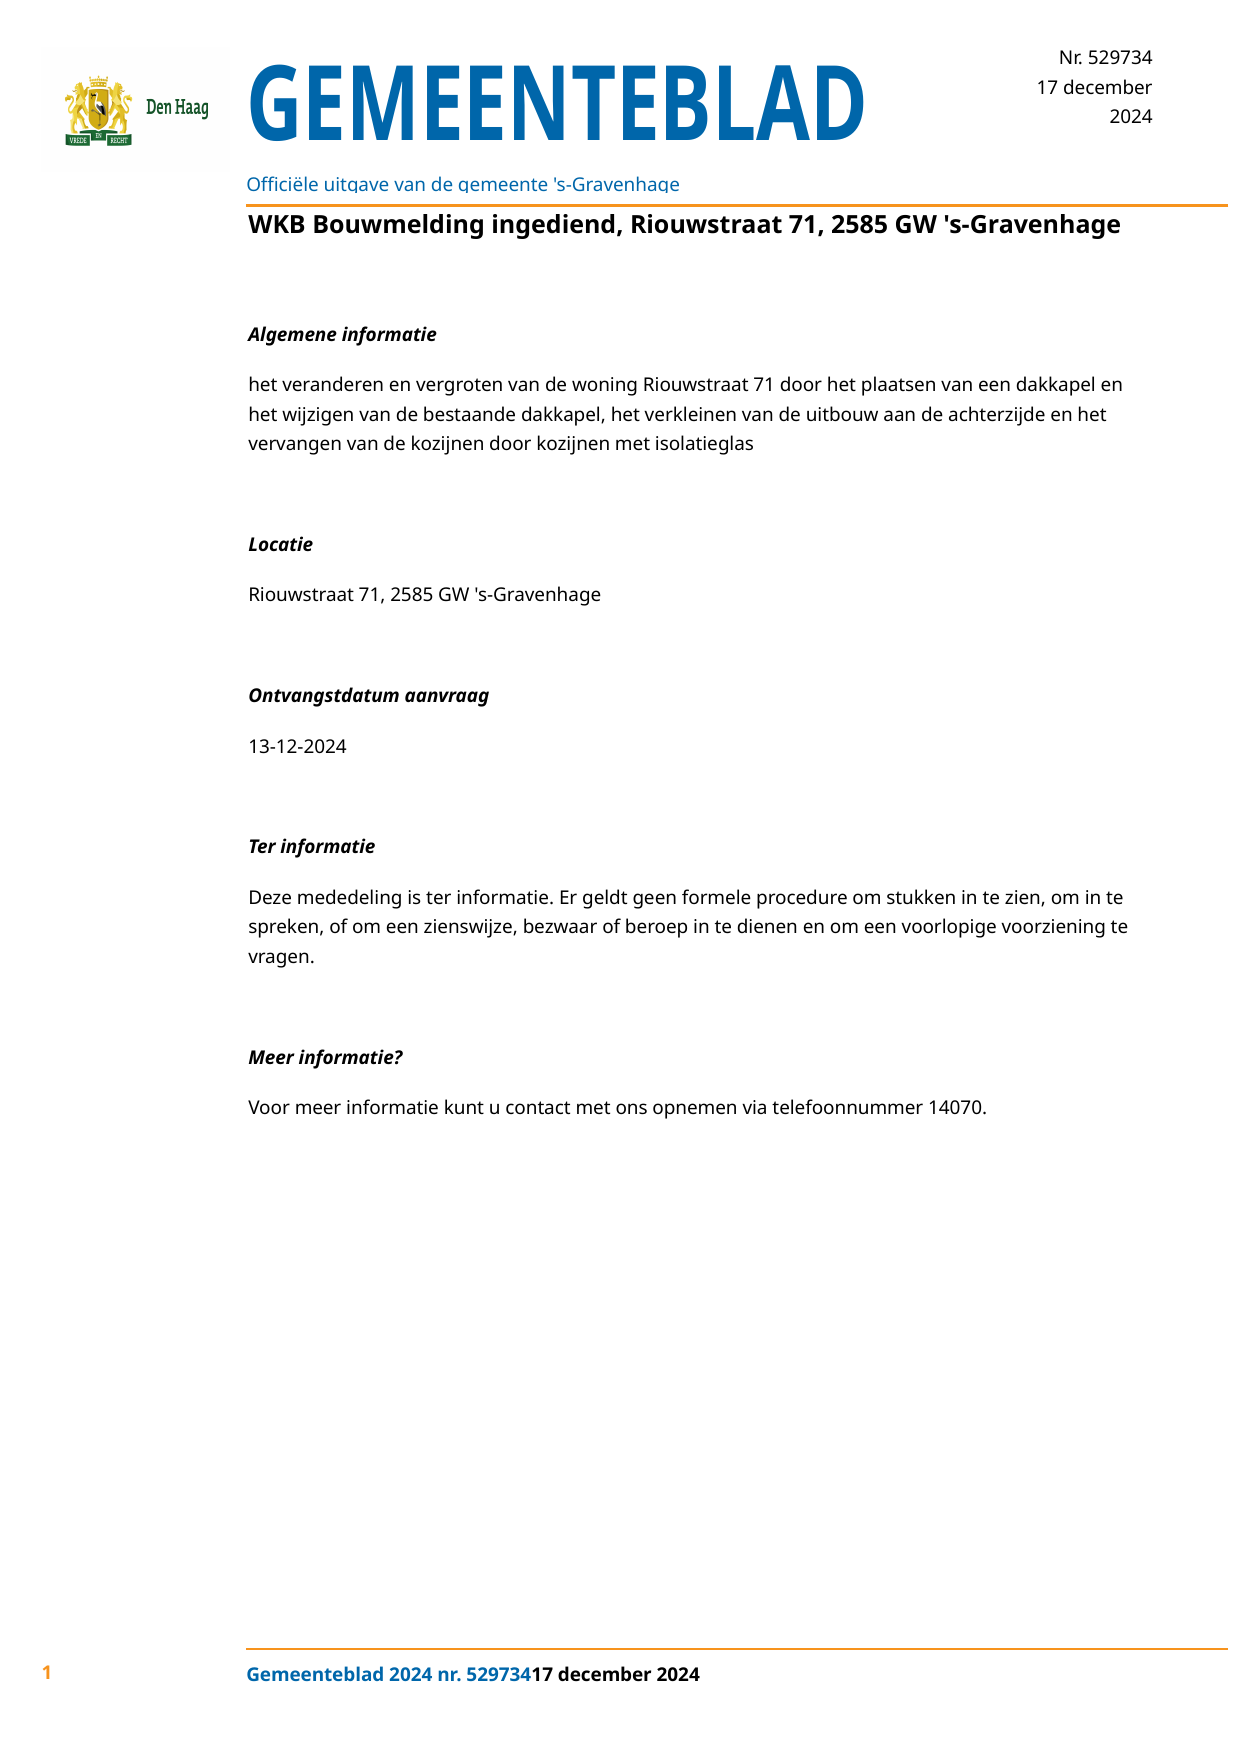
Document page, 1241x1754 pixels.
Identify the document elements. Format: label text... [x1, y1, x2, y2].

text Locatie [248, 531, 1152, 557]
picture [41, 47, 231, 172]
text Ter informatie [248, 834, 1152, 859]
text Riouwstraat 71, 2585 GW 's-Gravenhage [248, 582, 1152, 607]
text Voor meer informatie kunt u contact met ons opnemen via telefoonnummer 14070. [248, 1094, 1152, 1120]
text Meer informatie? [248, 1044, 1152, 1070]
text WKB Bouwmelding ingediend, Riouwstraat 71, 2585 GW 's-Gravenhage [248, 207, 1152, 241]
text Algemene informatie [248, 321, 1152, 346]
text het veranderen en vergroten van de woning Riouwstraat 71 door het plaatsen van een dakkapel en het wijzigen van de bestaande dakkapel, het verkleinen van de uitbouw aan de achterzijde en het vervangen van de kozijnen door kozijnen met isolatieglas [248, 371, 1152, 456]
text Ontvangstdatum aanvraag [248, 682, 1152, 708]
text 13-12-2024 [248, 733, 1152, 758]
text Deze mededeling is ter informatie. Er geldt geen formele procedure om stukken in te zien, om in te spreken, of om een zienswijze, bezwaar of beroep in te dienen en om een voorlopige voorziening te vragen. [248, 884, 1152, 969]
